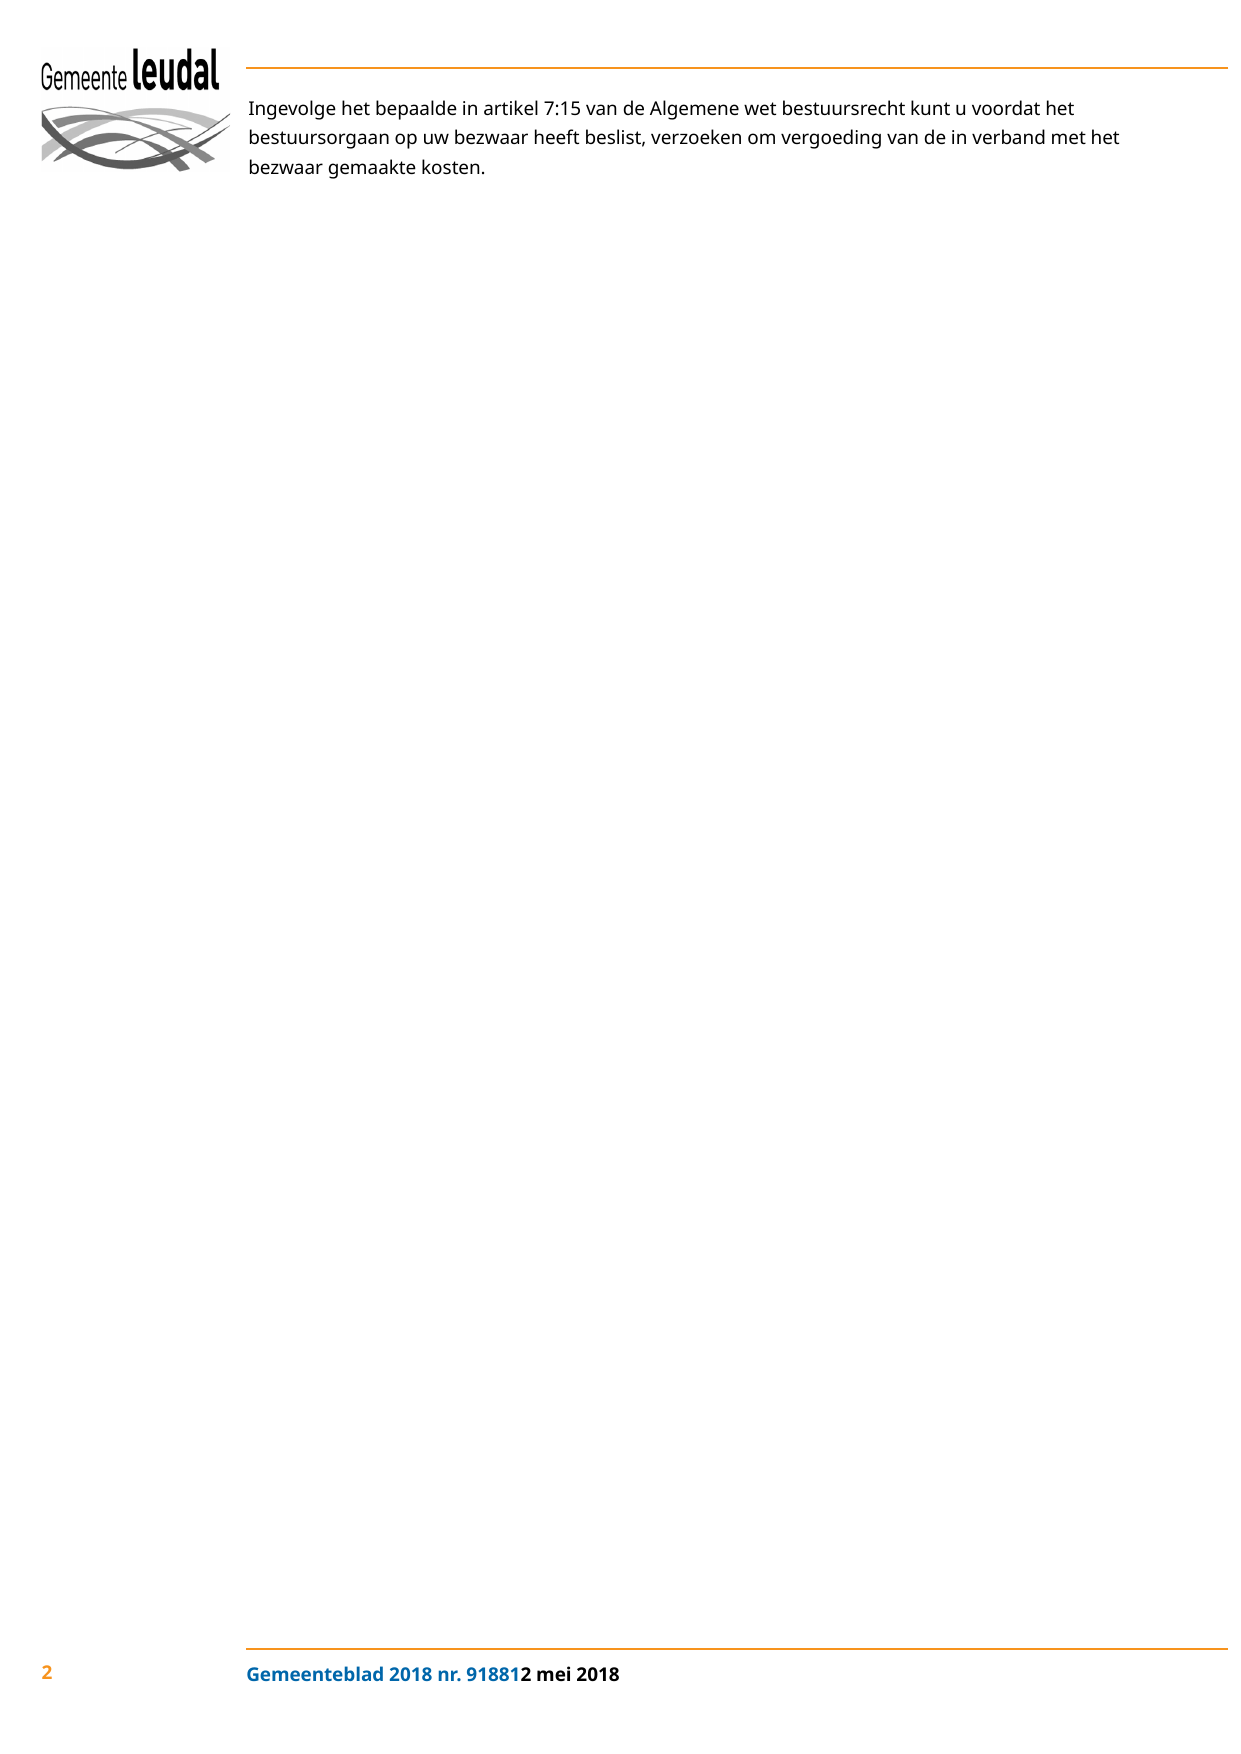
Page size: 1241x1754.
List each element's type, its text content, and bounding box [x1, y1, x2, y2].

text Ingevolge het bepaalde in artikel 7:15 van de Algemene wet bestuursrecht kunt u voordat het bestuursorgaan op uw bezwaar heeft beslist, verzoeken om vergoeding van de in verband met het bezwaar gemaakte kosten. [248, 95, 1152, 180]
picture [41, 47, 231, 172]
